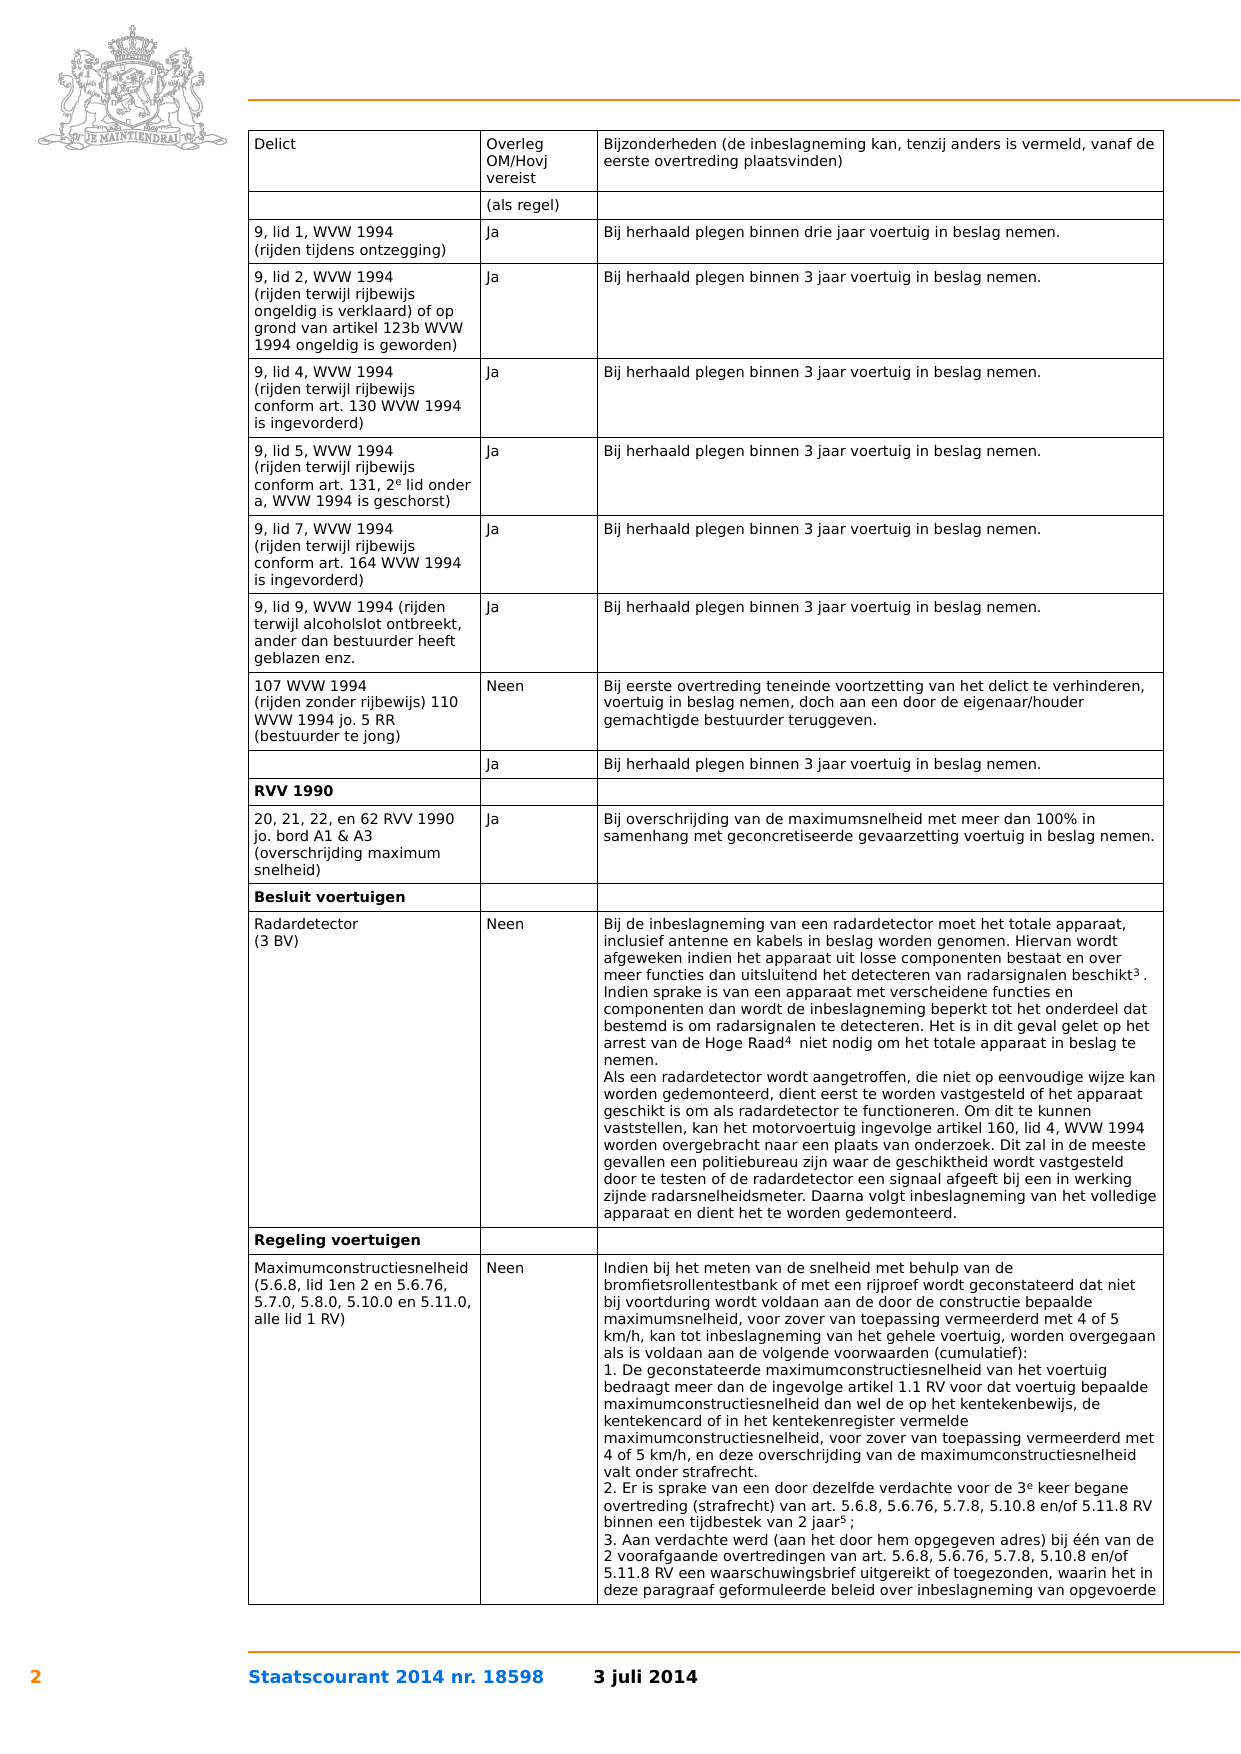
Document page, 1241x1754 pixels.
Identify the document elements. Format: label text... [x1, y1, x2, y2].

table_cell Maximumconstructiesnelheid (5.6.8, lid 1en 2 en 5.6.76, 5.7.0, 5.8.0, 5.10.0 en 5.11.0, alle lid 1 RV) [249, 1255, 480, 1604]
table_header Overleg OM/Hovj vereist [481, 131, 597, 191]
table_cell 9, lid 9, WVW 1994 (rijden terwijl alcoholslot ontbreekt, ander dan bestuurder heeft geblazen enz. [249, 594, 480, 672]
table_cell Bij eerste overtreding teneinde voortzetting van het delict te verhinderen, voertuig in beslag nemen, doch aan een door de eigenaar/houder gemachtigde bestuurder teruggeven. [598, 673, 1163, 750]
table_cell Neen [481, 912, 597, 1227]
table_cell Ja [481, 594, 597, 672]
table_cell Indien bij het meten van de snelheid met behulp van de bromfietsrollentestbank of met een rijproef wordt geconstateerd dat niet bij voortduring wordt voldaan aan de door de constructie bepaalde maximumsnelheid, voor zover van toepassing vermeerderd met 4 of 5 km/h, kan tot inbeslagneming van het gehele voertuig, worden overgegaan als is voldaan aan de volgende voorwaarden (cumulatief): 1. De geconstateerde maximumconstructiesnelheid van het voertuig bedraagt meer dan de ingevolge artikel 1.1 RV voor dat voertuig bepaalde maximumconstructiesnelheid dan wel de op het kentekenbewijs, de kentekencard of in het kentekenregister vermelde maximumconstructiesnelheid, voor zover van toepassing vermeerderd met 4 of 5 km/h, en deze overschrijding van de maximumconstructiesnelheid valt onder strafrecht. 2. Er is sprake van een door dezelfde verdachte voor de 3e keer begane overtreding (strafrecht) van art. 5.6.8, 5.6.76, 5.7.8, 5.10.8 en/of 5.11.8 RV binnen een tijdbestek van 2 jaar5; 3. Aan verdachte werd (aan het door hem opgegeven adres) bij één van de 2 voorafgaande overtredingen van art. 5.6.8, 5.6.76, 5.7.8, 5.10.8 en/of 5.11.8 RV een waarschuwingsbrief uitgereikt of toegezonden, waarin het in deze paragraaf geformuleerde beleid over inbeslagneming van opgevoerde [598, 1255, 1163, 1604]
table_cell Ja [481, 751, 597, 777]
table_cell Neen [481, 673, 597, 750]
table_cell [481, 884, 597, 911]
table_cell Bij herhaald plegen binnen 3 jaar voertuig in beslag nemen. [598, 264, 1163, 358]
table_cell 9, lid 5, WVW 1994 (rijden terwijl rijbewijs conform art. 131, 2e lid onder a, WVW 1994 is geschorst) [249, 438, 480, 515]
table_cell [249, 192, 480, 219]
table_cell [249, 751, 480, 777]
table_cell Bij herhaald plegen binnen 3 jaar voertuig in beslag nemen. [598, 751, 1163, 777]
table_header Bijzonderheden (de inbeslagneming kan, tenzij anders is vermeld, vanaf de eerste overtreding plaatsvinden) [598, 131, 1163, 191]
table_cell Bij herhaald plegen binnen drie jaar voertuig in beslag nemen. [598, 220, 1163, 263]
table_cell [481, 1228, 597, 1254]
table_cell [598, 192, 1163, 219]
table_cell 107 WVW 1994 (rijden zonder rijbewijs) 110 WVW 1994 jo. 5 RR (bestuurder te jong) [249, 673, 480, 750]
table_cell Regeling voertuigen [249, 1228, 480, 1254]
table_cell [598, 1228, 1163, 1254]
table_cell 9, lid 1, WVW 1994 (rijden tijdens ontzegging) [249, 220, 480, 263]
picture [38, 25, 227, 150]
table_cell [481, 779, 597, 805]
table_cell Ja [481, 359, 597, 437]
table_cell Bij herhaald plegen binnen 3 jaar voertuig in beslag nemen. [598, 438, 1163, 515]
table_cell Neen [481, 1255, 597, 1604]
table_cell Bij overschrijding van de maximumsnelheid met meer dan 100% in samenhang met geconcretiseerde gevaarzetting voertuig in beslag nemen. [598, 806, 1163, 883]
table_cell 20, 21, 22, en 62 RVV 1990 jo. bord A1 & A3 (overschrijding maximum snelheid) [249, 806, 480, 883]
table_cell [598, 779, 1163, 805]
table_cell Bij de inbeslagneming van een radardetector moet het totale apparaat, inclusief antenne en kabels in beslag worden genomen. Hiervan wordt afgeweken indien het apparaat uit losse componenten bestaat en over meer functies dan uitsluitend het detecteren van radarsignalen beschikt3. Indien sprake is van een apparaat met verscheidene functies en componenten dan wordt de inbeslagneming beperkt tot het onderdeel dat bestemd is om radarsignalen te detecteren. Het is in dit geval gelet op het arrest van de Hoge Raad4 niet nodig om het totale apparaat in beslag te nemen. Als een radardetector wordt aangetroffen, die niet op eenvoudige wijze kan worden gedemonteerd, dient eerst te worden vastgesteld of het apparaat geschikt is om als radardetector te functioneren. Om dit te kunnen vaststellen, kan het motorvoertuig ingevolge artikel 160, lid 4, WVW 1994 worden overgebracht naar een plaats van onderzoek. Dit zal in de meeste gevallen een politiebureau zijn waar de geschiktheid wordt vastgesteld door te testen of de radardetector een signaal afgeeft bij een in werking zijnde radarsnelheidsmeter. Daarna volgt inbeslagneming van het volledige apparaat en dient het te worden gedemonteerd. [598, 912, 1163, 1227]
table_cell 9, lid 4, WVW 1994 (rijden terwijl rijbewijs conform art. 130 WVW 1994 is ingevorderd) [249, 359, 480, 437]
table_cell [598, 884, 1163, 911]
table_cell 9, lid 7, WVW 1994 (rijden terwijl rijbewijs conform art. 164 WVW 1994 is ingevorderd) [249, 516, 480, 593]
table_header Delict [249, 131, 480, 191]
table_cell Bij herhaald plegen binnen 3 jaar voertuig in beslag nemen. [598, 594, 1163, 672]
table_cell Ja [481, 438, 597, 515]
table_cell RVV 1990 [249, 779, 480, 805]
table_cell Bij herhaald plegen binnen 3 jaar voertuig in beslag nemen. [598, 516, 1163, 593]
table_cell Radardetector (3 BV) [249, 912, 480, 1227]
table_cell Ja [481, 220, 597, 263]
table_cell Ja [481, 264, 597, 358]
table_cell Ja [481, 806, 597, 883]
table_cell Besluit voertuigen [249, 884, 480, 911]
table_cell Ja [481, 516, 597, 593]
table_cell 9, lid 2, WVW 1994 (rijden terwijl rijbewijs ongeldig is verklaard) of op grond van artikel 123b WVW 1994 ongeldig is geworden) [249, 264, 480, 358]
table_cell (als regel) [481, 192, 597, 219]
table_cell Bij herhaald plegen binnen 3 jaar voertuig in beslag nemen. [598, 359, 1163, 437]
